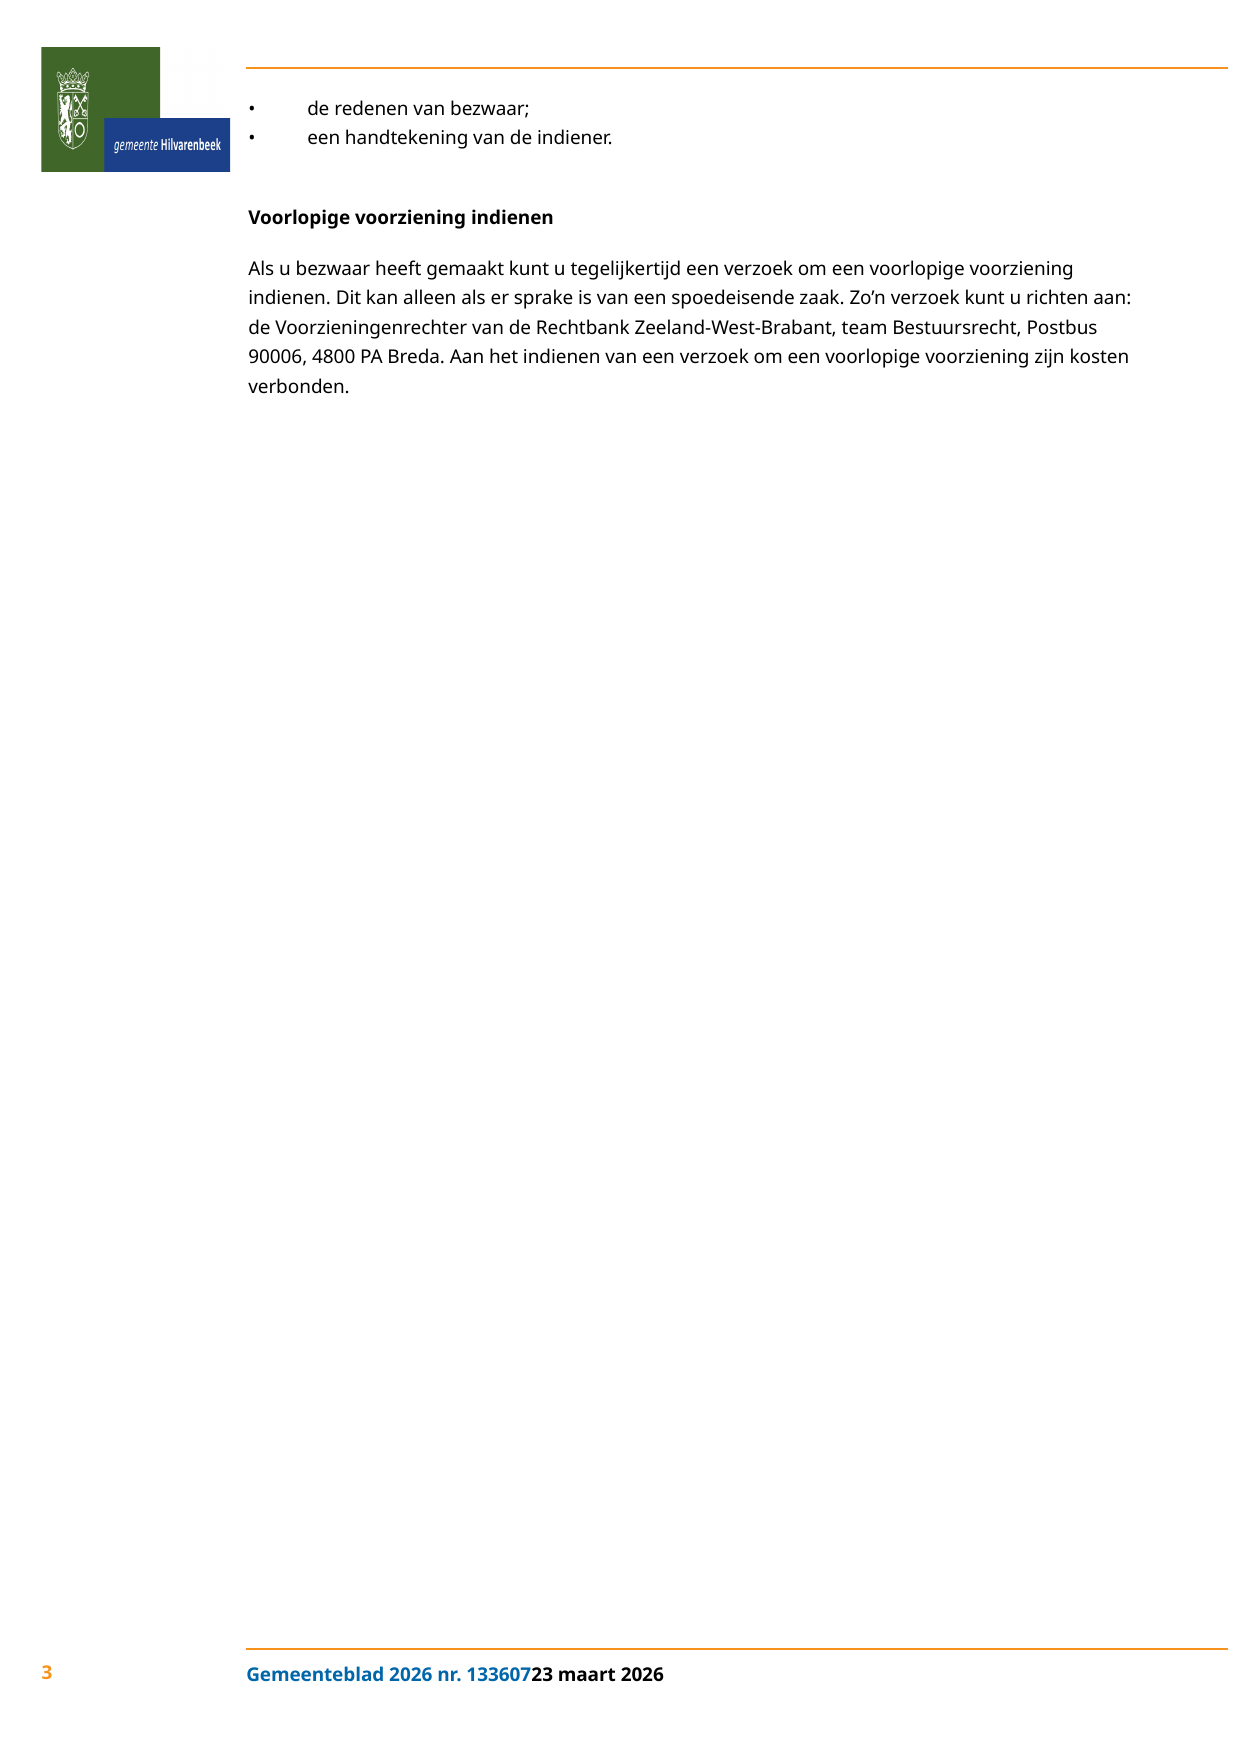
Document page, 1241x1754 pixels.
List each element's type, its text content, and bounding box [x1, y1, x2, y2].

text Als u bezwaar heeft gemaakt kunt u tegelijkertijd een verzoek om een voorlopige voorziening indienen. Dit kan alleen als er sprake is van een spoedeisende zaak. Zo’n verzoek kunt u richten aan: de Voorzieningenrechter van de Rechtbank Zeeland-West-Brabant, team Bestuursrecht, Postbus 90006, 4800 PA Breda. Aan het indienen van een verzoek om een voorlopige voorziening zijn kosten verbonden. [248, 255, 1152, 399]
list een handtekening van de indiener. [248, 124, 1152, 150]
picture [41, 47, 231, 172]
text Voorlopige voorziening indienen [248, 204, 1152, 230]
list de redenen van bezwaar; [248, 95, 1152, 121]
